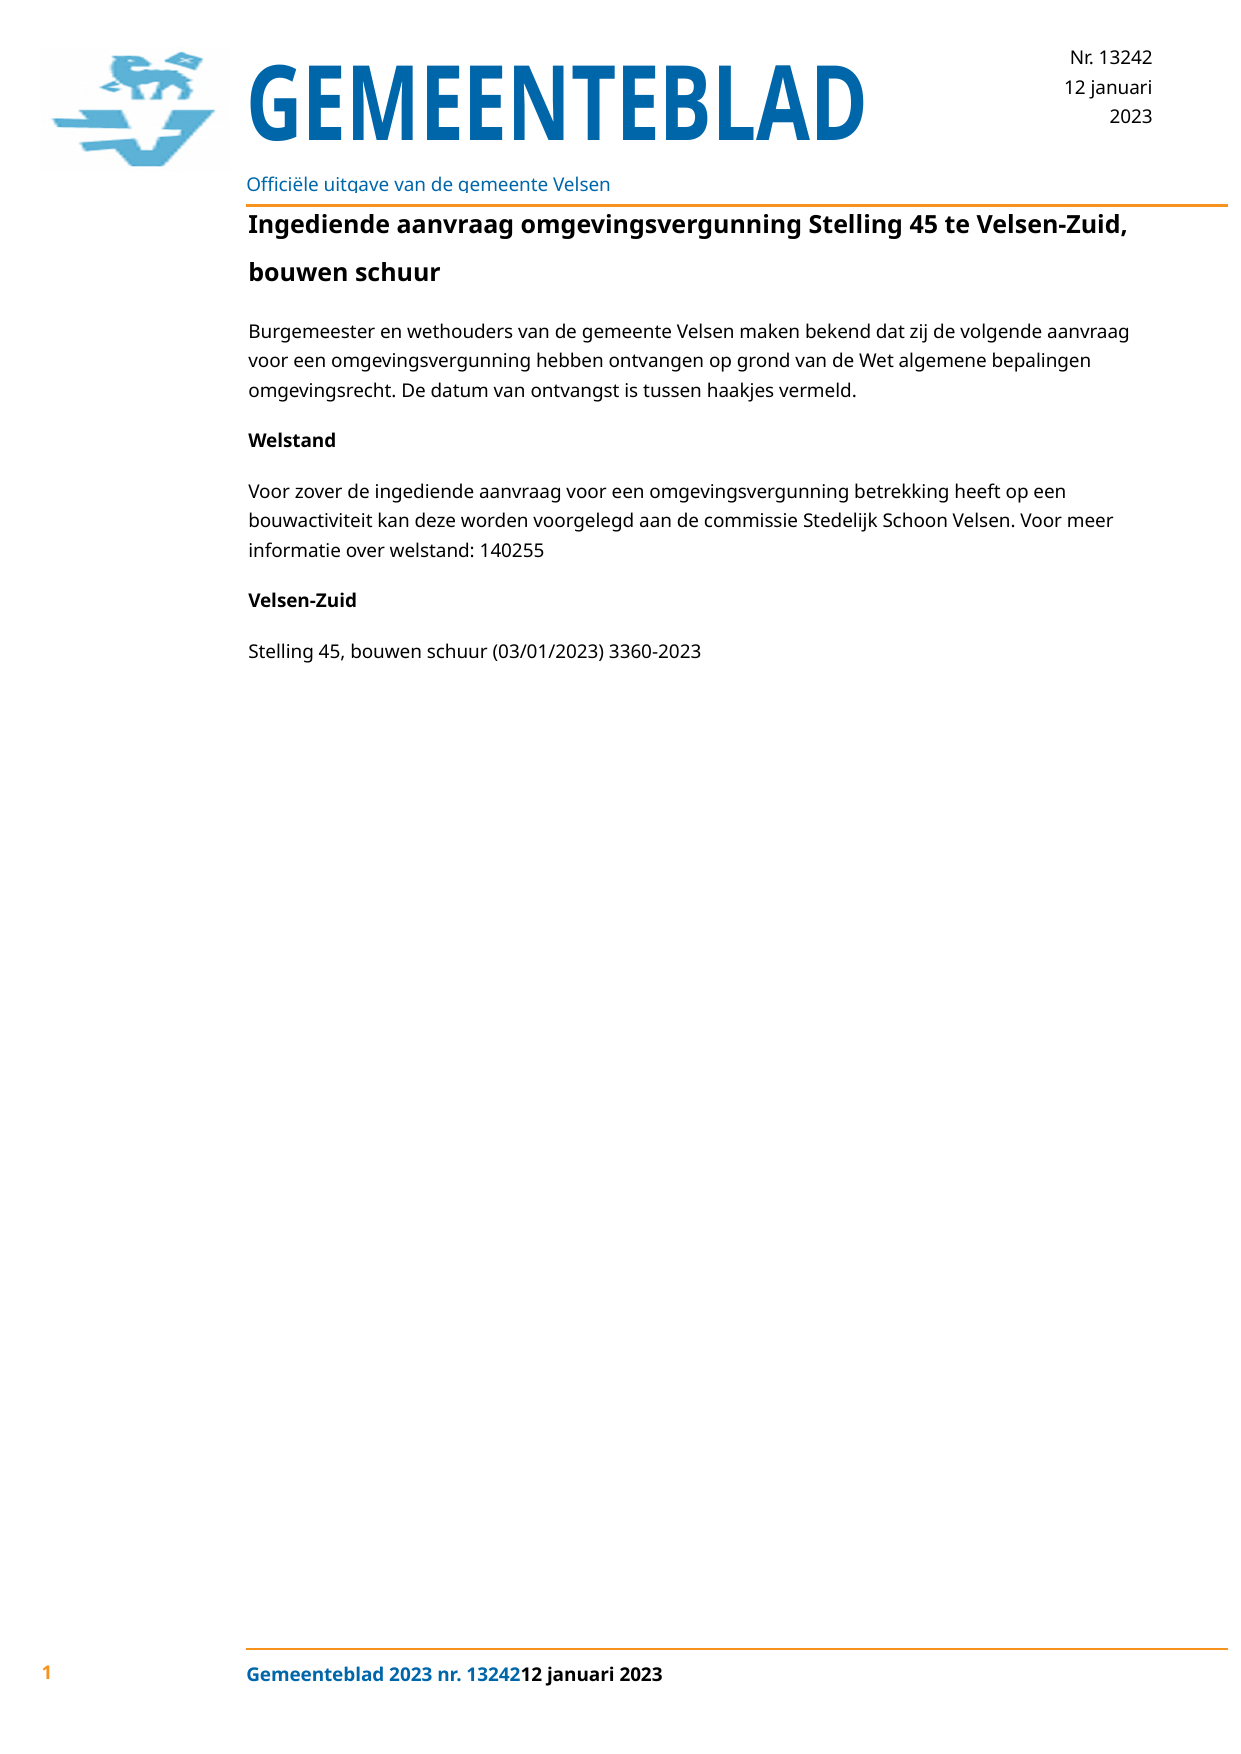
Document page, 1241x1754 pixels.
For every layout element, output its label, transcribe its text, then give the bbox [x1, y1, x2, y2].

text Velsen-Zuid [248, 587, 1152, 613]
text Stelling 45, bouwen schuur (03/01/2023) 3360-2023 [248, 638, 1152, 664]
text Ingediende aanvraag omgevingsvergunning Stelling 45 te Velsen-Zuid, bouwen schuur [248, 207, 1152, 288]
text Burgemeester en wethouders van de gemeente Velsen maken bekend dat zij de volgende aanvraag voor een omgevingsvergunning hebben ontvangen op grond van de Wet algemene bepalingen omgevingsrecht. De datum van ontvangst is tussen haakjes vermeld. [248, 318, 1152, 403]
picture [41, 47, 231, 172]
text Voor zover de ingediende aanvraag voor een omgevingsvergunning betrekking heeft op een bouwactiviteit kan deze worden voorgelegd aan de commissie Stedelijk Schoon Velsen. Voor meer informatie over welstand: 140255 [248, 478, 1152, 563]
text Welstand [248, 427, 1152, 453]
